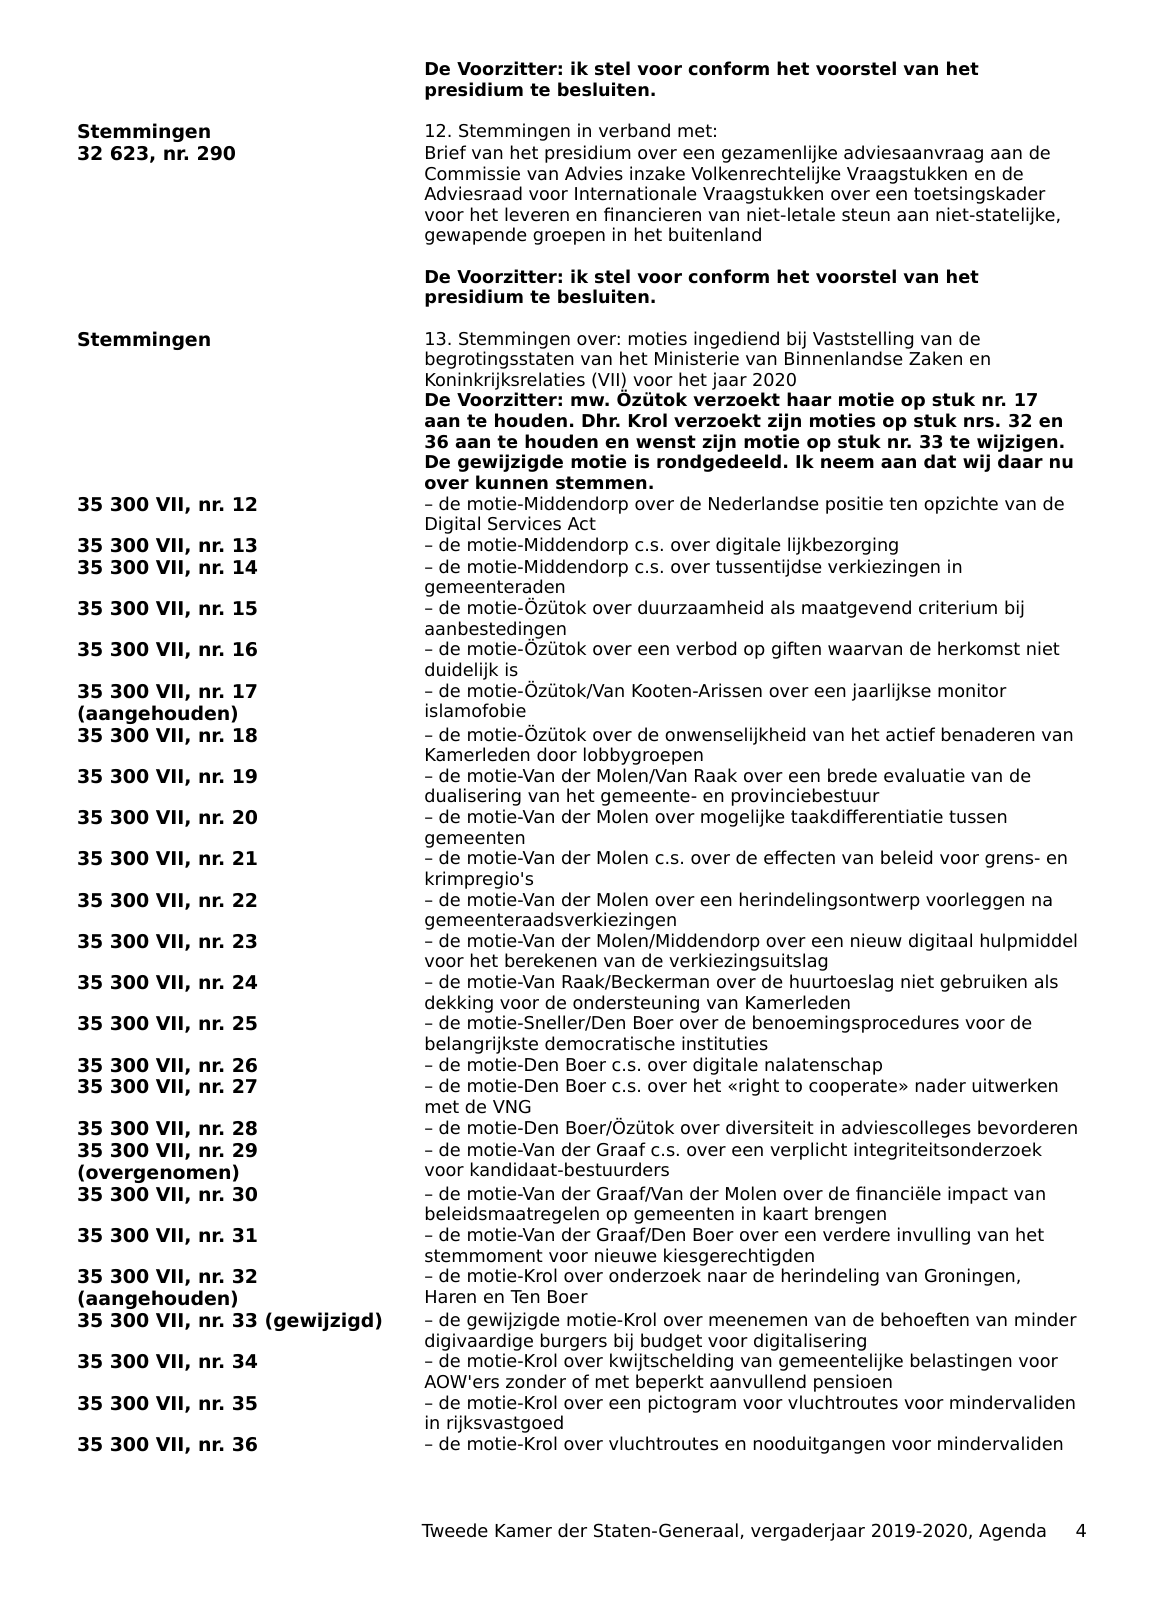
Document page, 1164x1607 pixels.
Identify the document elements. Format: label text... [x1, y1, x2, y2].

table_cell [401, 931, 418, 972]
table_cell [77, 267, 401, 308]
table_cell 35 300 VII, nr. 23 [77, 931, 401, 972]
table_cell [401, 1184, 418, 1225]
table_cell 35 300 VII, nr. 26 [77, 1055, 401, 1076]
table_cell 35 300 VII, nr. 17 (aangehouden) [77, 681, 401, 724]
table_cell [401, 535, 418, 557]
table_cell [401, 1140, 418, 1184]
table_cell 35 300 VII, nr. 21 [77, 848, 401, 889]
table_cell 35 300 VII, nr. 29 (overgenomen) [77, 1140, 401, 1184]
table_cell [401, 890, 418, 931]
table_cell De Voorzitter: ik stel voor conform het voorstel van het presidium te besluiten. [418, 267, 1087, 308]
table_cell 35 300 VII, nr. 22 [77, 890, 401, 931]
table_cell [401, 1266, 418, 1310]
table_cell [401, 246, 418, 267]
table_cell – de motie-Van der Molen/Van Raak over een brede evaluatie van de dualisering van het gemeente- en provinciebestuur [418, 766, 1087, 807]
table_cell – de motie-Middendorp c.s. over tussentijdse verkiezingen in gemeenteraden [418, 557, 1087, 598]
table_cell [401, 1310, 418, 1351]
table_cell 35 300 VII, nr. 30 [77, 1184, 401, 1225]
table_cell [77, 390, 401, 493]
table_cell – de motie-Van der Molen/Middendorp over een nieuw digitaal hulpmiddel voor het berekenen van de verkiezingsuitslag [418, 931, 1087, 972]
table_cell – de motie-Van der Molen over een herindelingsontwerp voorleggen na gemeenteraadsverkiezingen [418, 890, 1087, 931]
table_cell [401, 1225, 418, 1266]
table_cell – de motie-Özütok over de onwenselijkheid van het actief benaderen van Kamerleden door lobbygroepen [418, 725, 1087, 766]
table_cell 35 300 VII, nr. 13 [77, 535, 401, 557]
table_cell 35 300 VII, nr. 14 [77, 557, 401, 598]
table_cell [401, 725, 418, 766]
table_cell 35 300 VII, nr. 19 [77, 766, 401, 807]
table_cell [401, 1076, 418, 1118]
table_cell De Voorzitter: mw. Özütok verzoekt haar motie op stuk nr. 17 aan te houden. Dhr. Krol verzoekt zijn moties op stuk nrs. 32 en 36 aan te houden en wenst zijn motie op stuk nr. 33 te wijzigen. De gewijzigde motie is rondgedeeld. Ik neem aan dat wij daar nu over kunnen stemmen. [418, 390, 1087, 493]
table_cell [77, 59, 401, 100]
table_cell [401, 1055, 418, 1076]
table_cell 13. Stemmingen over: moties ingediend bij Vaststelling van de begrotingsstaten van het Ministerie van Binnenlandse Zaken en Koninkrijksrelaties (VII) voor het jaar 2020 [418, 329, 1087, 390]
table_cell 35 300 VII, nr. 24 [77, 972, 401, 1013]
table_cell [401, 59, 418, 100]
table_cell 35 300 VII, nr. 15 [77, 598, 401, 639]
table_cell – de motie-Özütok/Van Kooten-Arissen over een jaarlijkse monitor islamofobie [418, 681, 1087, 724]
table_cell 35 300 VII, nr. 25 [77, 1013, 401, 1054]
table_cell [401, 494, 418, 535]
table_cell 12. Stemmingen in verband met: [418, 121, 1087, 143]
table_cell [401, 807, 418, 848]
table_cell 35 300 VII, nr. 28 [77, 1118, 401, 1140]
table_cell 35 300 VII, nr. 33 (gewijzigd) [77, 1310, 401, 1351]
table_cell 35 300 VII, nr. 18 [77, 725, 401, 766]
table_cell 35 300 VII, nr. 16 [77, 639, 401, 681]
table_cell 35 300 VII, nr. 34 [77, 1351, 401, 1393]
table_cell – de motie-Van der Graaf/Den Boer over een verdere invulling van het stemmoment voor nieuwe kiesgerechtigden [418, 1225, 1087, 1266]
table_cell 35 300 VII, nr. 36 [77, 1434, 401, 1456]
table_cell – de gewijzigde motie-Krol over meenemen van de behoeften van minder digivaardige burgers bij budget voor digitalisering [418, 1310, 1087, 1351]
table_cell [401, 557, 418, 598]
table_cell 35 300 VII, nr. 12 [77, 494, 401, 535]
table_cell [401, 143, 418, 246]
table_cell [418, 308, 1087, 328]
table_cell [401, 766, 418, 807]
table_cell Brief van het presidium over een gezamenlijke adviesaanvraag aan de Commissie van Advies inzake Volkenrechtelijke Vraagstukken en de Adviesraad voor Internationale Vraagstukken over een toetsingskader voor het leveren en financieren van niet-letale steun aan niet-statelijke, gewapende groepen in het buitenland [418, 143, 1087, 246]
table_cell 35 300 VII, nr. 31 [77, 1225, 401, 1266]
table_cell – de motie-Van Raak/Beckerman over de huurtoeslag niet gebruiken als dekking voor de ondersteuning van Kamerleden [418, 972, 1087, 1013]
table_cell – de motie-Krol over vluchtroutes en nooduitgangen voor mindervaliden [418, 1434, 1087, 1456]
table_cell [401, 1434, 418, 1456]
table_cell [401, 972, 418, 1013]
table_cell 32 623, nr. 290 [77, 143, 401, 246]
table_cell Stemmingen [77, 329, 401, 390]
table_cell – de motie-Sneller/Den Boer over de benoemingsprocedures voor de belangrijkste democratische instituties [418, 1013, 1087, 1054]
table_cell [401, 848, 418, 889]
table_cell 35 300 VII, nr. 20 [77, 807, 401, 848]
table_cell 35 300 VII, nr. 27 [77, 1076, 401, 1118]
table_cell [401, 121, 418, 143]
table_cell – de motie-Van der Molen c.s. over de effecten van beleid voor grens- en krimpregio's [418, 848, 1087, 889]
table_cell – de motie-Krol over onderzoek naar de herindeling van Groningen, Haren en Ten Boer [418, 1266, 1087, 1310]
table_cell – de motie-Middendorp c.s. over digitale lijkbezorging [418, 535, 1087, 557]
table_cell – de motie-Den Boer/Özütok over diversiteit in adviescolleges bevorderen [418, 1118, 1087, 1140]
table_cell – de motie-Özütok over duurzaamheid als maatgevend criterium bij aanbestedingen [418, 598, 1087, 639]
table_cell – de motie-Van der Graaf c.s. over een verplicht integriteitsonderzoek voor kandidaat-bestuurders [418, 1140, 1087, 1184]
table_cell [77, 308, 401, 328]
table_cell [77, 246, 401, 267]
table_cell 35 300 VII, nr. 35 [77, 1393, 401, 1434]
table_cell – de motie-Krol over een pictogram voor vluchtroutes voor mindervaliden in rijksvastgoed [418, 1393, 1087, 1434]
table_cell [401, 267, 418, 308]
table_cell [401, 681, 418, 724]
table_cell – de motie-Middendorp over de Nederlandse positie ten opzichte van de Digital Services Act [418, 494, 1087, 535]
table_cell [401, 1118, 418, 1140]
table_cell [401, 329, 418, 390]
table_cell [401, 1013, 418, 1054]
table_cell [401, 1393, 418, 1434]
table_cell – de motie-Den Boer c.s. over het «right to cooperate» nader uitwerken met de VNG [418, 1076, 1087, 1118]
table_cell [401, 598, 418, 639]
table_cell 35 300 VII, nr. 32 (aangehouden) [77, 1266, 401, 1310]
table_cell [401, 1351, 418, 1393]
table_cell – de motie-Krol over kwijtschelding van gemeentelijke belastingen voor AOW'ers zonder of met beperkt aanvullend pensioen [418, 1351, 1087, 1393]
table_cell – de motie-Den Boer c.s. over digitale nalatenschap [418, 1055, 1087, 1076]
table_cell – de motie-Özütok over een verbod op giften waarvan de herkomst niet duidelijk is [418, 639, 1087, 681]
table_cell [418, 100, 1087, 121]
table_cell [401, 390, 418, 493]
table_cell [77, 100, 401, 121]
table_cell [401, 308, 418, 328]
table_cell – de motie-Van der Graaf/Van der Molen over de financiële impact van beleidsmaatregelen op gemeenten in kaart brengen [418, 1184, 1087, 1225]
table_cell De Voorzitter: ik stel voor conform het voorstel van het presidium te besluiten. [418, 59, 1087, 100]
table_cell Stemmingen [77, 121, 401, 143]
table_cell – de motie-Van der Molen over mogelijke taakdifferentiatie tussen gemeenten [418, 807, 1087, 848]
table_cell [401, 100, 418, 121]
table_cell [401, 639, 418, 681]
table_cell [418, 246, 1087, 267]
